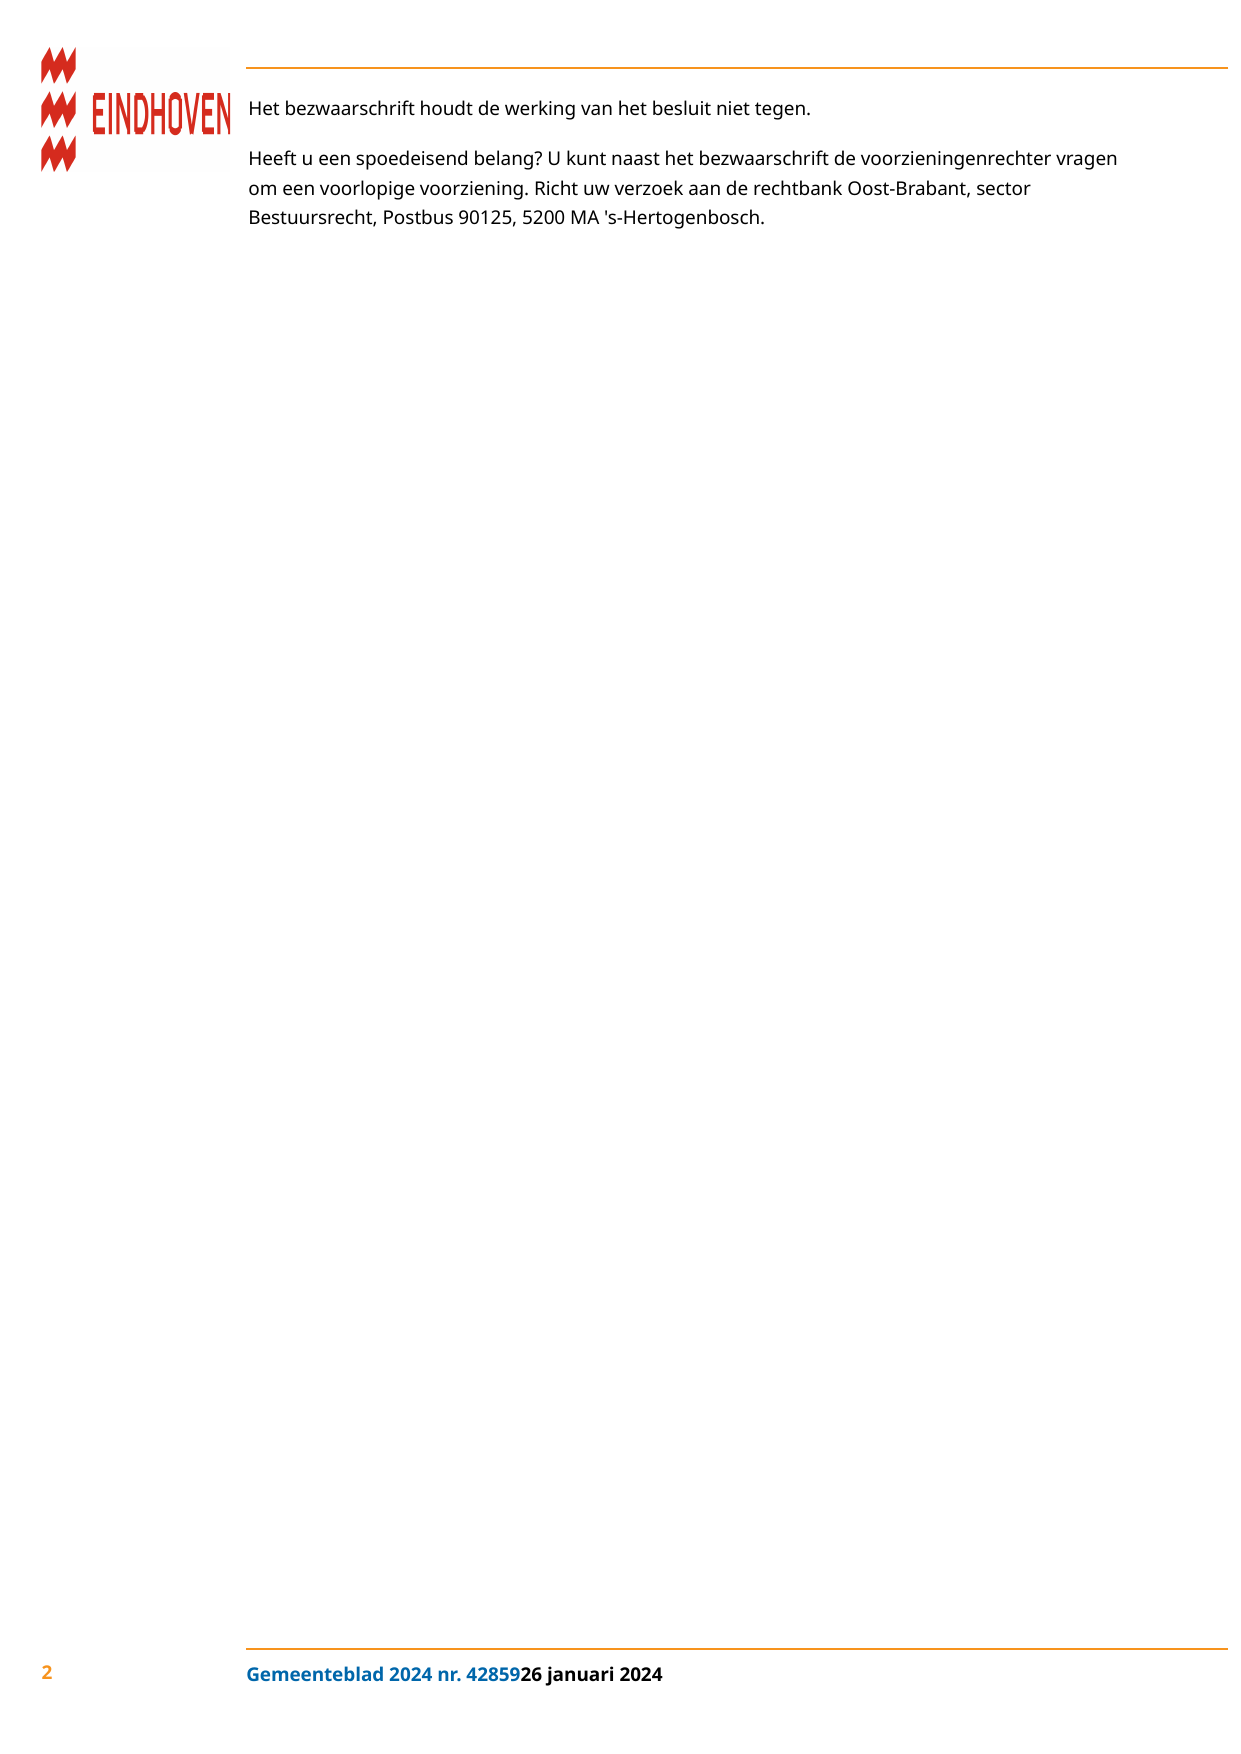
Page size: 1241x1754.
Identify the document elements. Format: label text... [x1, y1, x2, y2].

text Heeft u een spoedeisend belang? U kunt naast het bezwaarschrift de voorzieningenrechter vragen om een voorlopige voorziening. Richt uw verzoek aan de rechtbank Oost-Brabant, sector Bestuursrecht, Postbus 90125, 5200 MA 's-Hertogenbosch. [248, 145, 1152, 230]
text Het bezwaarschrift houdt de werking van het besluit niet tegen. [248, 95, 1152, 121]
picture [41, 47, 231, 172]
